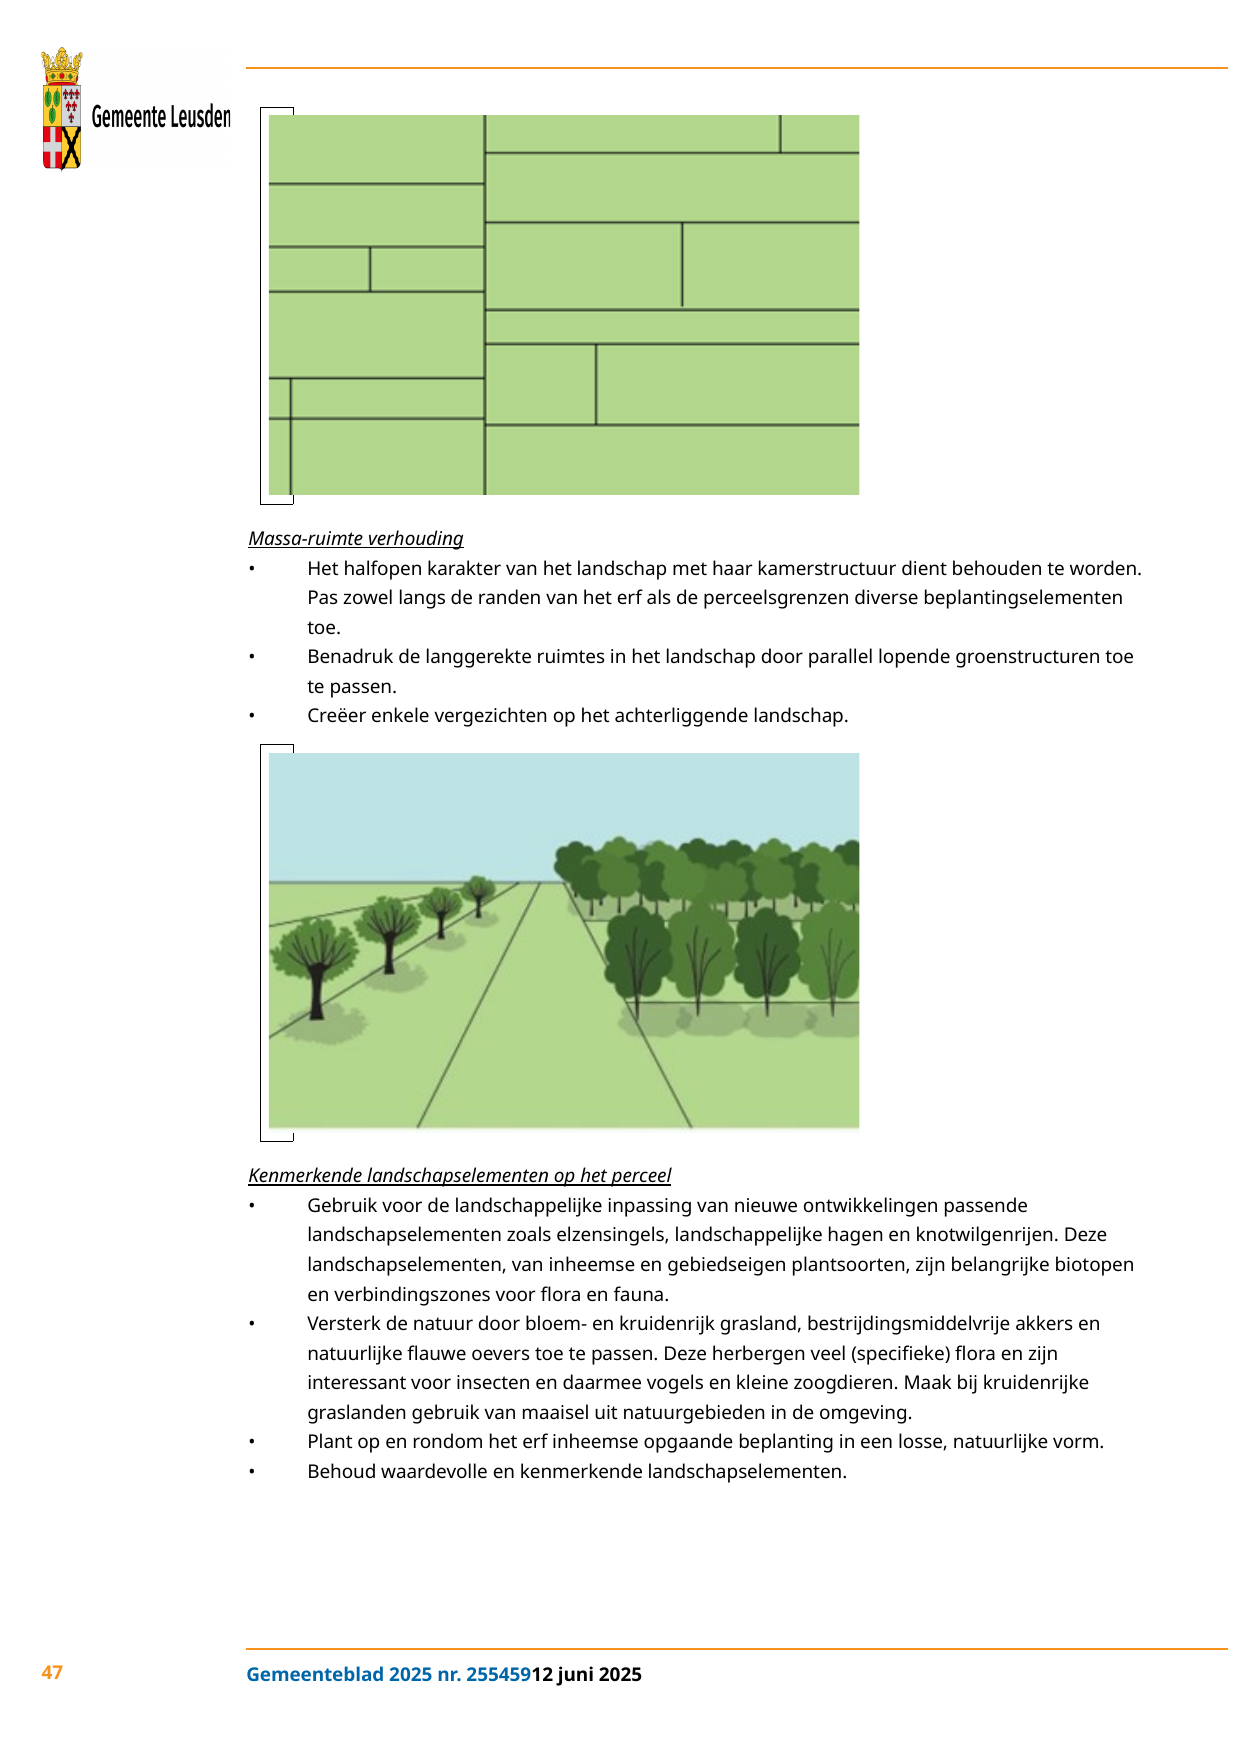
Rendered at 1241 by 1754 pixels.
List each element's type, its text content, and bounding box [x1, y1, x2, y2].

list Versterk de natuur door bloem- en kruidenrijk grasland, bestrijdingsmiddelvrije akkers en natuurlijke flauwe oevers toe te passen. Deze herbergen veel (specifieke) flora en zijn interessant voor insecten en daarmee vogels en kleine zoogdieren. Maak bij kruidenrijke graslanden gebruik van maaisel uit natuurgebieden in de omgeving. [248, 1310, 1152, 1425]
picture [41, 47, 231, 172]
list Creëer enkele vergezichten op het achterliggende landschap. [248, 703, 1152, 728]
list Behoud waardevolle en kenmerkende landschapselementen. [248, 1458, 1152, 1484]
text Kenmerkende landschapselementen op het perceel [248, 1162, 1152, 1188]
list Benadruk de langgerekte ruimtes in het landschap door parallel lopende groenstructuren toe te passen. [248, 643, 1152, 699]
text Massa-ruimte verhouding [248, 525, 1152, 551]
list Gebruik voor de landschappelijke inpassing van nieuwe ontwikkelingen passende landschapselementen zoals elzensingels, landschappelijke hagen en knotwilgenrijen. Deze landschapselementen, van inheemse en gebiedseigen plantsoorten, zijn belangrijke biotopen en verbindingszones voor flora en fauna. [248, 1192, 1152, 1307]
list Plant op en rondom het erf inheemse opgaande beplanting in een losse, natuurlijke vorm. [248, 1429, 1152, 1454]
picture [268, 115, 860, 495]
picture [268, 753, 860, 1133]
list Het halfopen karakter van het landschap met haar kamerstructuur dient behouden te worden. Pas zowel langs de randen van het erf als de perceelsgrenzen diverse beplantingselementen toe. [248, 555, 1152, 639]
